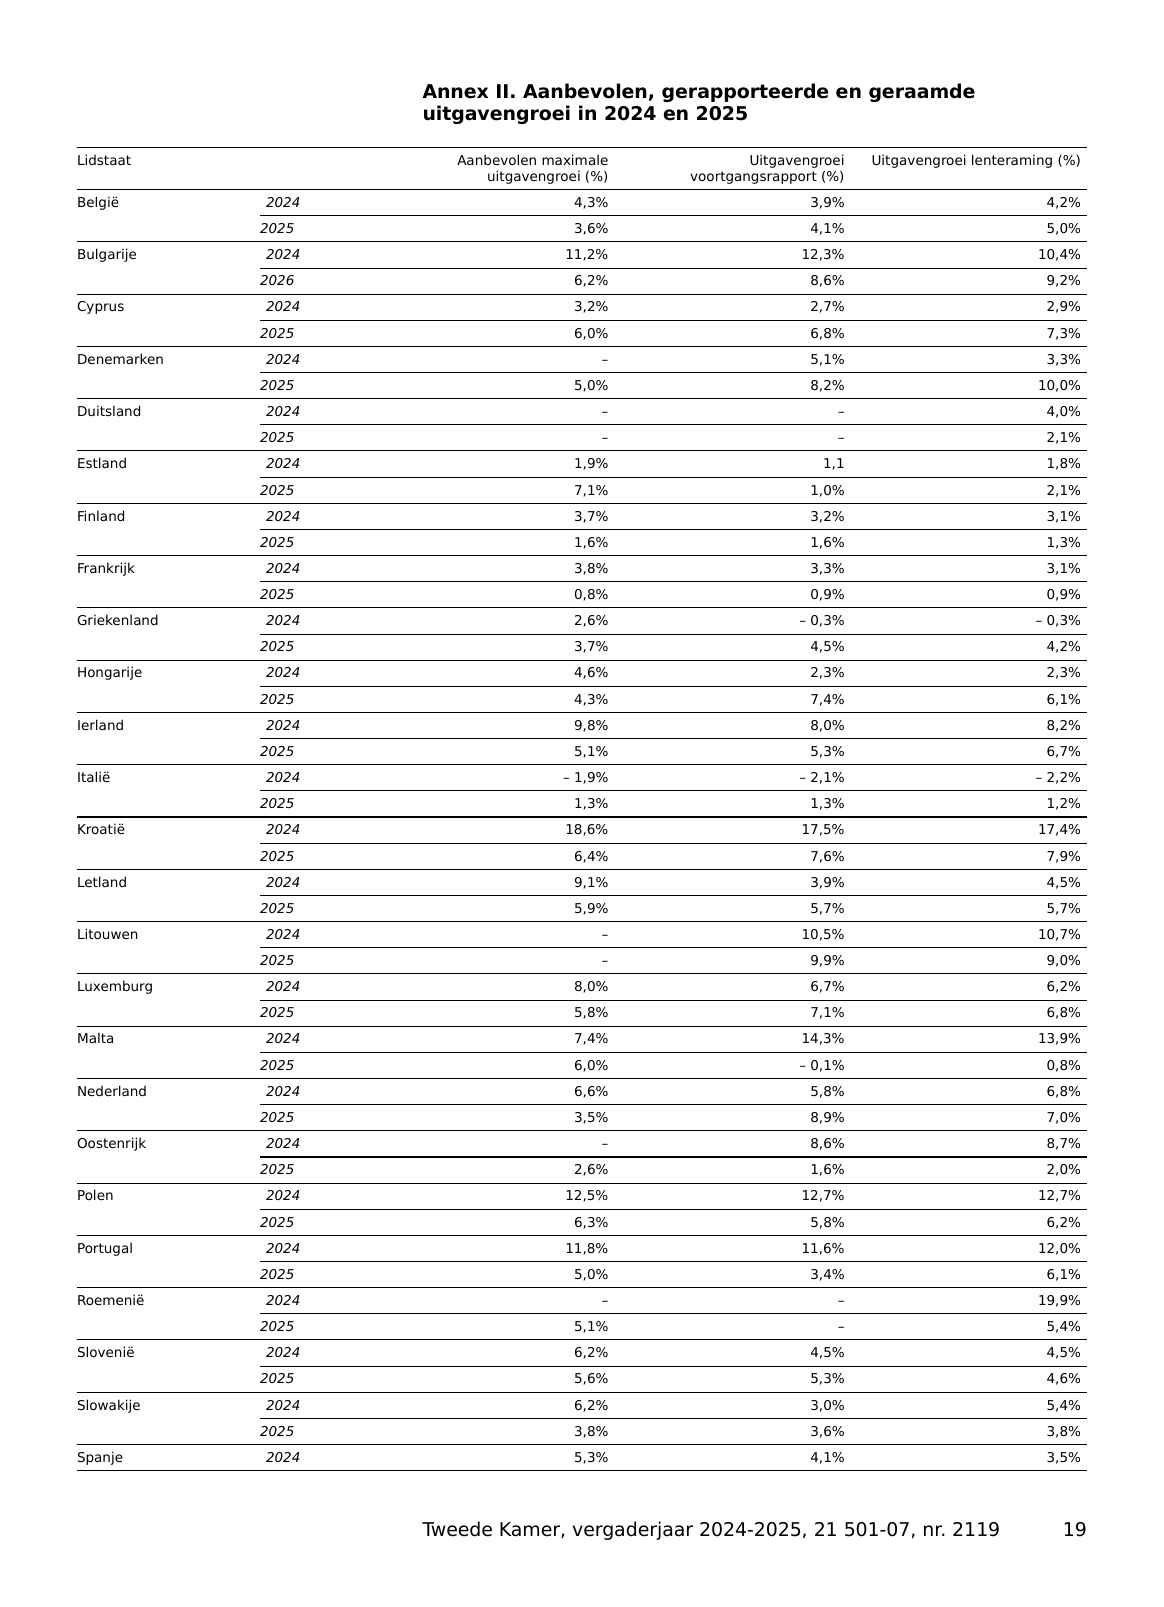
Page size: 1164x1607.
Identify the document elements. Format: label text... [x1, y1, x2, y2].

table_cell 6,2% [378, 1340, 614, 1366]
table_header Uitgavengroei voortgangsrapport (%) [614, 148, 850, 189]
table_cell 4,2% [850, 190, 1087, 215]
table_cell 3,8% [378, 1419, 614, 1444]
table_cell 6,3% [378, 1210, 614, 1235]
table_cell 2025 [260, 1001, 378, 1026]
table_cell 4,6% [378, 661, 614, 686]
table_cell 5,0% [378, 1262, 614, 1287]
table_cell 6,7% [850, 739, 1087, 764]
table_cell 4,3% [378, 190, 614, 215]
table_cell 1,3% [614, 791, 850, 816]
table_cell 2025 [260, 1367, 378, 1392]
table_cell 7,3% [850, 321, 1087, 346]
table_cell 3,3% [850, 347, 1087, 372]
table_cell 2024 [260, 1445, 378, 1470]
table_cell 0,8% [378, 582, 614, 607]
table_cell 8,6% [614, 269, 850, 293]
table_cell 6,2% [850, 974, 1087, 999]
table_cell 10,5% [614, 922, 850, 947]
table_cell 1,2% [850, 791, 1087, 816]
table_cell 6,0% [378, 321, 614, 346]
table_cell 2024 [260, 1027, 378, 1052]
table_cell 3,1% [850, 556, 1087, 581]
table_cell 5,9% [378, 896, 614, 921]
table_cell 9,1% [378, 870, 614, 895]
table_cell 4,5% [850, 1340, 1087, 1366]
table_cell 2,9% [850, 295, 1087, 320]
table_cell Finland [77, 504, 260, 555]
table_cell 2024 [260, 451, 378, 477]
table_cell Slowakije [77, 1393, 260, 1444]
table_cell 7,1% [378, 478, 614, 503]
table_cell 0,9% [614, 582, 850, 607]
table_cell – 0,3% [614, 608, 850, 633]
table_cell – 2,1% [614, 765, 850, 790]
table_cell 2024 [260, 1184, 378, 1209]
table_cell 1,6% [378, 530, 614, 555]
table_cell 1,6% [614, 530, 850, 555]
table_cell 2025 [260, 582, 378, 607]
table_cell – [614, 1288, 850, 1313]
table_cell 5,1% [614, 347, 850, 372]
table_header Aanbevolen maximale uitgavengroei (%) [378, 148, 614, 189]
table_cell – [378, 922, 614, 947]
table_cell 7,1% [614, 1001, 850, 1026]
table_cell 6,4% [378, 844, 614, 869]
table_cell – 2,2% [850, 765, 1087, 790]
table_cell 2025 [260, 739, 378, 764]
table_cell – [614, 425, 850, 450]
table_cell 1,8% [850, 451, 1087, 477]
table_cell 6,8% [614, 321, 850, 346]
table_cell 5,8% [378, 1001, 614, 1026]
table_cell 1,9% [378, 451, 614, 477]
table_cell 2024 [260, 608, 378, 633]
table_cell Oostenrijk [77, 1131, 260, 1182]
table_cell 2024 [260, 1236, 378, 1261]
table_cell 2,0% [850, 1158, 1087, 1182]
table_cell 5,8% [614, 1210, 850, 1235]
table_cell 3,1% [850, 504, 1087, 529]
table_cell 8,2% [850, 713, 1087, 738]
table_cell – [378, 1131, 614, 1156]
table_cell 5,0% [850, 216, 1087, 241]
table_cell – 0,3% [850, 608, 1087, 633]
table_cell Bulgarije [77, 242, 260, 293]
table_cell 10,0% [850, 373, 1087, 398]
table_cell 2025 [260, 896, 378, 921]
table_cell 19,9% [850, 1288, 1087, 1313]
table_cell 5,4% [850, 1314, 1087, 1339]
table_cell – [378, 1288, 614, 1313]
table_cell 11,8% [378, 1236, 614, 1261]
table_cell 4,2% [850, 635, 1087, 659]
table_cell 4,5% [614, 1340, 850, 1366]
table_cell 4,1% [614, 216, 850, 241]
table_cell 2024 [260, 661, 378, 686]
table_cell 2025 [260, 1314, 378, 1339]
table_cell 3,6% [378, 216, 614, 241]
table_cell 3,7% [378, 635, 614, 659]
table_cell Slovenië [77, 1340, 260, 1392]
table_cell 2,1% [850, 478, 1087, 503]
table_header Lidstaat [77, 148, 260, 189]
table_cell Cyprus [77, 295, 260, 346]
table_cell België [77, 190, 260, 241]
table_cell 8,7% [850, 1131, 1087, 1156]
table_cell 6,8% [850, 1001, 1087, 1026]
table_cell 2024 [260, 818, 378, 843]
table_cell 2025 [260, 216, 378, 241]
table_cell 12,3% [614, 242, 850, 267]
table_cell 3,9% [614, 190, 850, 215]
table_cell 1,3% [378, 791, 614, 816]
table_cell 2024 [260, 295, 378, 320]
table_cell 2025 [260, 321, 378, 346]
table_cell 2025 [260, 948, 378, 973]
table_cell Kroatië [77, 818, 260, 869]
table_cell 8,9% [614, 1105, 850, 1130]
table_cell 2024 [260, 242, 378, 267]
table_cell 2,3% [614, 661, 850, 686]
table_cell Letland [77, 870, 260, 921]
table_cell 5,4% [850, 1393, 1087, 1418]
table_cell 5,3% [614, 739, 850, 764]
table_cell – [378, 948, 614, 973]
table_cell 6,2% [378, 269, 614, 293]
table_cell 2025 [260, 1158, 378, 1182]
table_cell 1,1 [614, 451, 850, 477]
table_cell 2025 [260, 1105, 378, 1130]
table_cell 2,7% [614, 295, 850, 320]
table_cell 2024 [260, 1288, 378, 1313]
table_cell 2025 [260, 1210, 378, 1235]
table_cell 4,0% [850, 399, 1087, 424]
table_cell 5,8% [614, 1079, 850, 1104]
table_cell 3,3% [614, 556, 850, 581]
table_cell 7,9% [850, 844, 1087, 869]
table_cell 2024 [260, 1131, 378, 1156]
table_cell 4,5% [614, 635, 850, 659]
table_cell 4,3% [378, 687, 614, 712]
table_cell 2024 [260, 556, 378, 581]
table_cell 9,8% [378, 713, 614, 738]
table_cell 3,8% [850, 1419, 1087, 1444]
table_cell 5,0% [378, 373, 614, 398]
table_cell 2024 [260, 190, 378, 215]
table_cell 6,2% [850, 1210, 1087, 1235]
table_cell Ierland [77, 713, 260, 764]
table_cell 1,3% [850, 530, 1087, 555]
table_cell – [378, 399, 614, 424]
table_cell 10,7% [850, 922, 1087, 947]
table_cell 7,0% [850, 1105, 1087, 1130]
table_cell 5,3% [614, 1367, 850, 1392]
table_cell 4,1% [614, 1445, 850, 1470]
table_cell 2,6% [378, 1158, 614, 1182]
table_cell 2025 [260, 478, 378, 503]
table_cell 3,5% [850, 1445, 1087, 1470]
table_cell 18,6% [378, 818, 614, 843]
table_cell 2025 [260, 425, 378, 450]
table_cell 2025 [260, 791, 378, 816]
table_cell 10,4% [850, 242, 1087, 267]
table_cell 2,1% [850, 425, 1087, 450]
table_cell 6,8% [850, 1079, 1087, 1104]
table_cell 17,5% [614, 818, 850, 843]
table_cell 2025 [260, 635, 378, 659]
table_cell 2024 [260, 504, 378, 529]
table_cell 7,4% [614, 687, 850, 712]
table_cell 2024 [260, 347, 378, 372]
table_cell 2025 [260, 1419, 378, 1444]
table_cell 3,8% [378, 556, 614, 581]
table_cell – 1,9% [378, 765, 614, 790]
table_cell – [614, 1314, 850, 1339]
table_cell 12,7% [614, 1184, 850, 1209]
table_header Uitgavengroei lenteraming (%) [850, 148, 1087, 189]
table_cell 8,0% [378, 974, 614, 999]
table_cell 6,7% [614, 974, 850, 999]
table_cell 2024 [260, 713, 378, 738]
table_cell 12,7% [850, 1184, 1087, 1209]
table_cell 2,3% [850, 661, 1087, 686]
table_cell Polen [77, 1184, 260, 1235]
table_cell 3,9% [614, 870, 850, 895]
table_cell 7,4% [378, 1027, 614, 1052]
table_cell 2025 [260, 373, 378, 398]
table_cell 2,6% [378, 608, 614, 633]
table_cell 1,0% [614, 478, 850, 503]
table_cell 13,9% [850, 1027, 1087, 1052]
table_cell Denemarken [77, 347, 260, 398]
table_cell 8,2% [614, 373, 850, 398]
table_cell Roemenië [77, 1288, 260, 1339]
table_cell – [378, 347, 614, 372]
table_cell Nederland [77, 1079, 260, 1130]
table_cell 2024 [260, 765, 378, 790]
table_cell 6,0% [378, 1053, 614, 1078]
table_cell Spanje [77, 1445, 260, 1470]
table_cell 7,6% [614, 844, 850, 869]
table_cell 6,1% [850, 687, 1087, 712]
table_cell 6,6% [378, 1079, 614, 1104]
table_cell 2024 [260, 399, 378, 424]
table_cell 0,8% [850, 1053, 1087, 1078]
table_cell 11,2% [378, 242, 614, 267]
table_cell 0,9% [850, 582, 1087, 607]
table_cell Malta [77, 1027, 260, 1078]
table_cell 1,6% [614, 1158, 850, 1182]
table_cell 9,0% [850, 948, 1087, 973]
table_cell 2025 [260, 844, 378, 869]
table_cell Litouwen [77, 922, 260, 973]
table_cell Duitsland [77, 399, 260, 450]
table_cell 2025 [260, 1053, 378, 1078]
table_cell – [378, 425, 614, 450]
table_cell 3,4% [614, 1262, 850, 1287]
table_cell 5,7% [614, 896, 850, 921]
table_cell 14,3% [614, 1027, 850, 1052]
table_cell 3,7% [378, 504, 614, 529]
table_cell 5,1% [378, 1314, 614, 1339]
table_cell 3,2% [378, 295, 614, 320]
table_cell Frankrijk [77, 556, 260, 607]
table_cell 2024 [260, 1079, 378, 1104]
table_cell 6,1% [850, 1262, 1087, 1287]
table_cell 4,6% [850, 1367, 1087, 1392]
table_cell 3,5% [378, 1105, 614, 1130]
subtitle Annex II. Aanbevolen, gerapporteerde en geraamde uitgavengroei in 2024 en 2025 [422, 81, 1087, 125]
table_cell Italië [77, 765, 260, 816]
table_cell 2024 [260, 870, 378, 895]
table_cell 12,0% [850, 1236, 1087, 1261]
table_cell 8,6% [614, 1131, 850, 1156]
table_header [260, 148, 378, 189]
table_cell 9,2% [850, 269, 1087, 293]
table_cell 12,5% [378, 1184, 614, 1209]
table_cell 5,1% [378, 739, 614, 764]
table_cell 5,3% [378, 1445, 614, 1470]
table_cell 2024 [260, 1393, 378, 1418]
table_cell 9,9% [614, 948, 850, 973]
table_cell Portugal [77, 1236, 260, 1287]
table_cell 2025 [260, 687, 378, 712]
table_cell 3,2% [614, 504, 850, 529]
table_cell 2026 [260, 269, 378, 293]
table_cell 8,0% [614, 713, 850, 738]
table_cell 2024 [260, 922, 378, 947]
table_cell Estland [77, 451, 260, 503]
table_cell Griekenland [77, 608, 260, 659]
table_cell Luxemburg [77, 974, 260, 1026]
table_cell 2024 [260, 1340, 378, 1366]
table_cell 2025 [260, 1262, 378, 1287]
table_cell – 0,1% [614, 1053, 850, 1078]
table_cell 5,7% [850, 896, 1087, 921]
table_cell 2025 [260, 530, 378, 555]
table_cell 2024 [260, 974, 378, 999]
table_cell – [614, 399, 850, 424]
table_cell 11,6% [614, 1236, 850, 1261]
table_cell 4,5% [850, 870, 1087, 895]
table_cell 5,6% [378, 1367, 614, 1392]
table_cell 6,2% [378, 1393, 614, 1418]
table_cell 3,0% [614, 1393, 850, 1418]
table_cell Hongarije [77, 661, 260, 712]
table_cell 3,6% [614, 1419, 850, 1444]
table_cell 17,4% [850, 818, 1087, 843]
